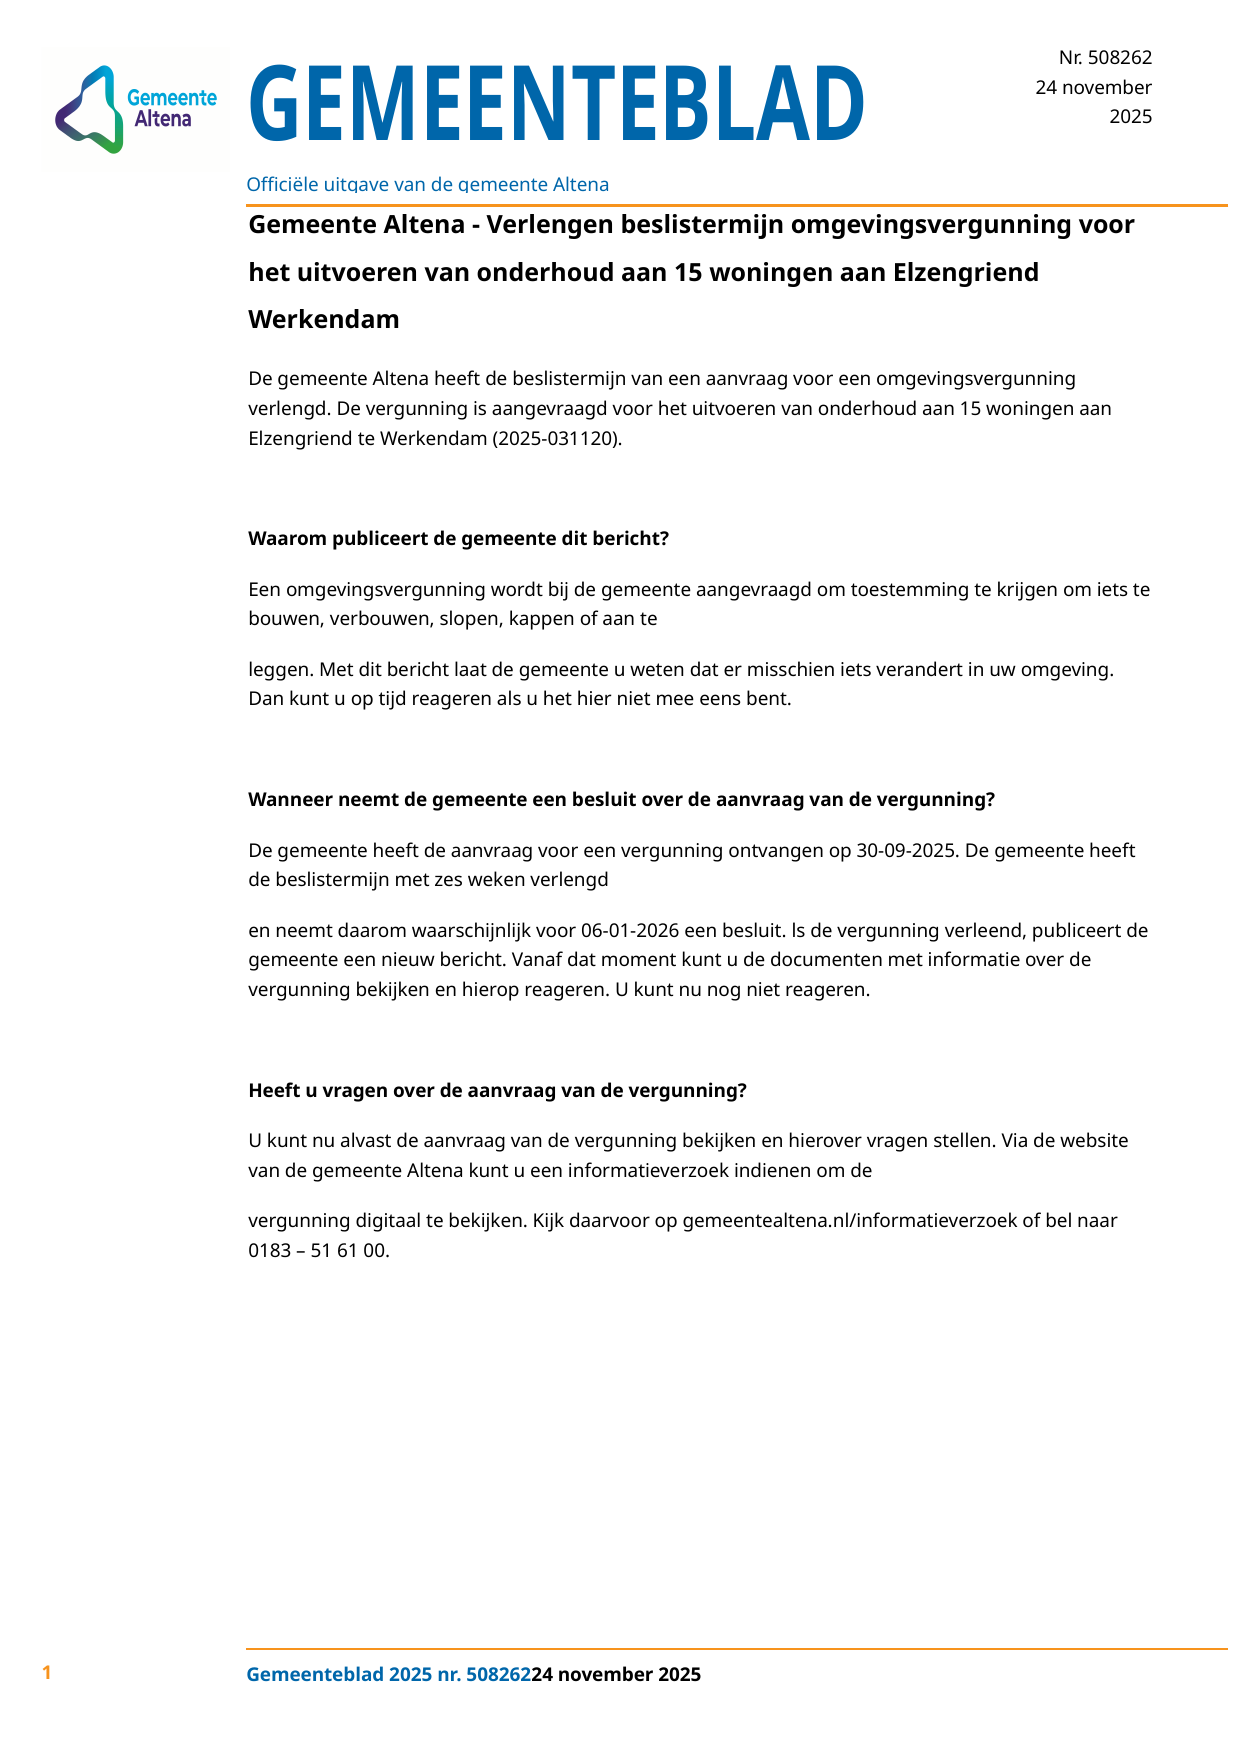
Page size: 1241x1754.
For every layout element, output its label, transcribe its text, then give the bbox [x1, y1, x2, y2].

text Een omgevingsvergunning wordt bij de gemeente aangevraagd om toestemming te krijgen om iets te bouwen, verbouwen, slopen, kappen of aan te [248, 576, 1152, 631]
text Heeft u vragen over de aanvraag van de vergunning? [248, 1077, 1152, 1102]
text en neemt daarom waarschijnlijk voor 06-01-2026 een besluit. ls de vergunning verleend, publiceert de gemeente een nieuw bericht. Vanaf dat moment kunt u de documenten met informatie over de vergunning bekijken en hierop reageren. U kunt nu nog niet reageren. [248, 917, 1152, 1002]
text Waarom publiceert de gemeente dit bericht? [248, 526, 1152, 551]
text De gemeente heeft de aanvraag voor een vergunning ontvangen op 30-09-2025. De gemeente heeft de beslistermijn met zes weken verlengd [248, 837, 1152, 892]
picture [41, 47, 231, 172]
text Wanneer neemt de gemeente een besluit over de aanvraag van de vergunning? [248, 786, 1152, 812]
text De gemeente Altena heeft de beslistermijn van een aanvraag voor een omgevingsvergunning verlengd. De vergunning is aangevraagd voor het uitvoeren van onderhoud aan 15 woningen aan Elzengriend te Werkendam (2025-031120). [248, 366, 1152, 450]
text Gemeente Altena - Verlengen beslistermijn omgevingsvergunning voor het uitvoeren van onderhoud aan 15 woningen aan Elzengriend Werkendam [248, 207, 1152, 336]
text leggen. Met dit bericht laat de gemeente u weten dat er misschien iets verandert in uw omgeving. Dan kunt u op tijd reageren als u het hier niet mee eens bent. [248, 656, 1152, 711]
text U kunt nu alvast de aanvraag van de vergunning bekijken en hierover vragen stellen. Via de website van de gemeente Altena kunt u een informatieverzoek indienen om de [248, 1127, 1152, 1182]
text vergunning digitaal te bekijken. Kijk daarvoor op gemeentealtena.nl/informatieverzoek of bel naar 0183 – 51 61 00. [248, 1207, 1152, 1262]
